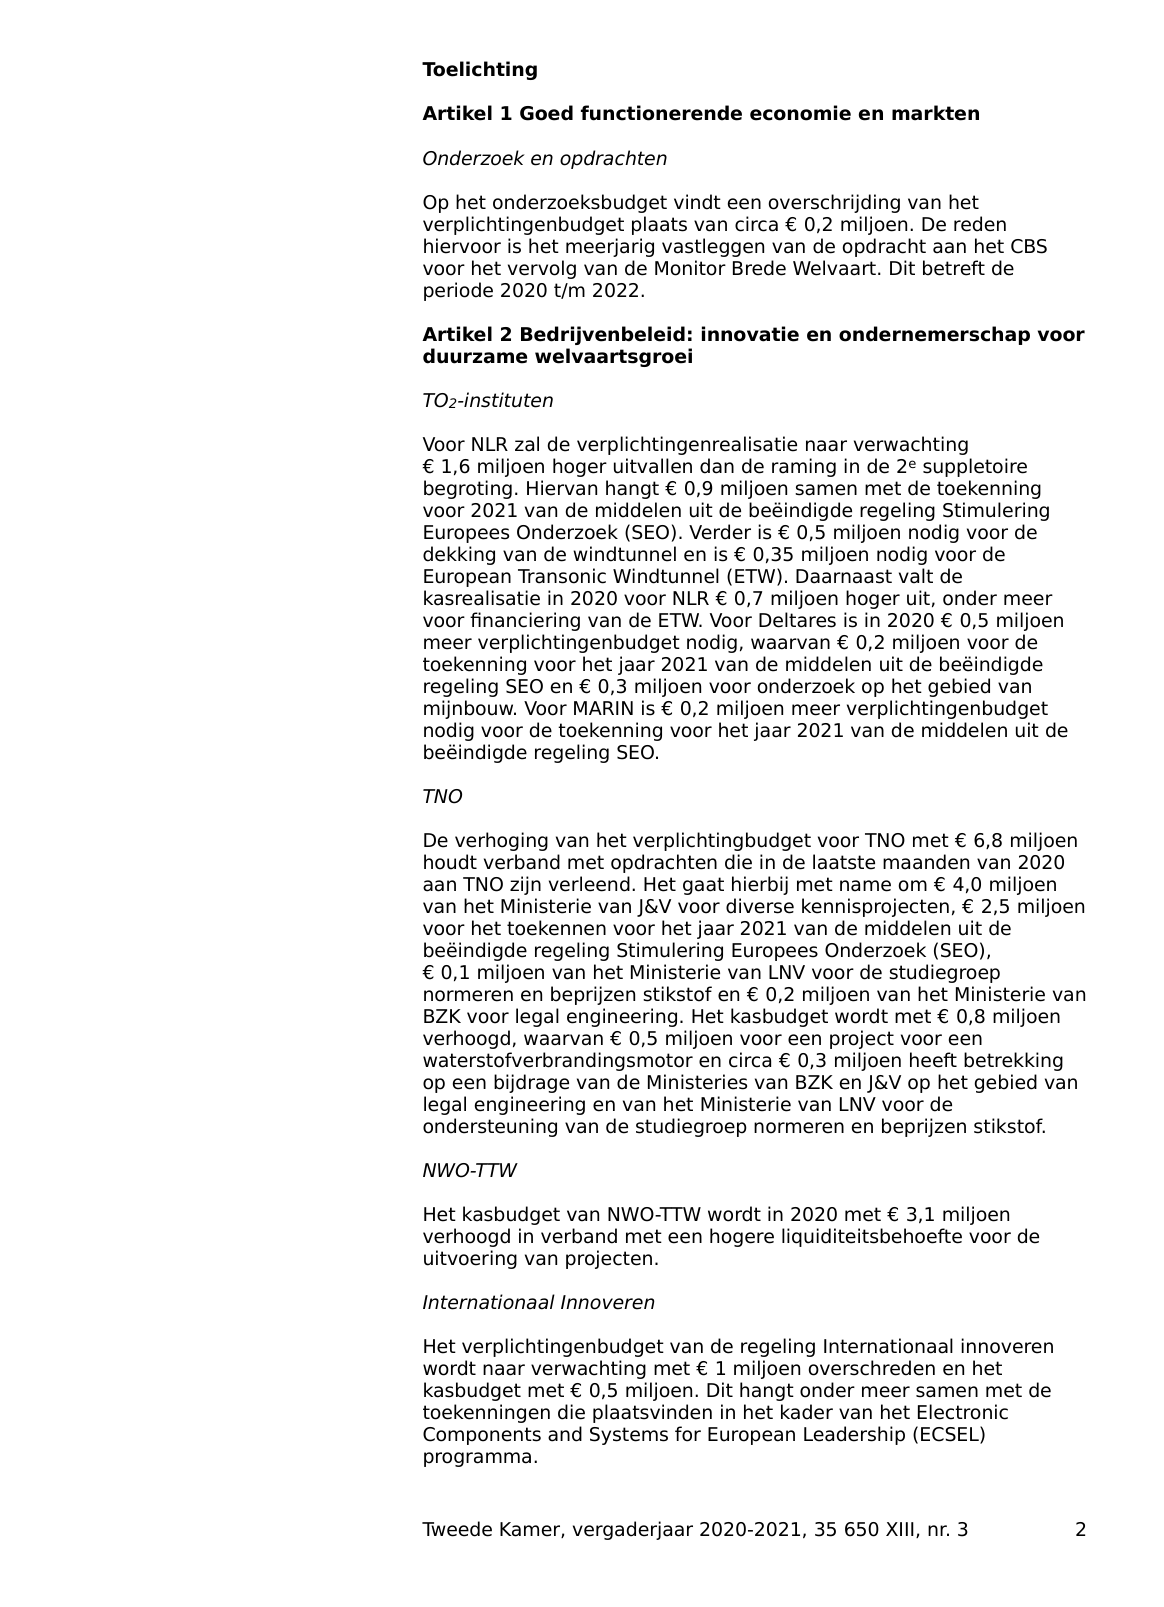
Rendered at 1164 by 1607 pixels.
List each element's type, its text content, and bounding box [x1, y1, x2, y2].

text Op het onderzoeksbudget vindt een overschrijding van het verplichtingenbudget plaats van circa € 0,2 miljoen. De reden hiervoor is het meerjarig vastleggen van de opdracht aan het CBS voor het vervolg van de Monitor Brede Welvaart. Dit betreft de periode 2020 t/m 2022. [422, 192, 1087, 301]
text Het verplichtingenbudget van de regeling Internationaal innoveren wordt naar verwachting met € 1 miljoen overschreden en het kasbudget met € 0,5 miljoen. Dit hangt onder meer samen met de toekenningen die plaatsvinden in het kader van het Electronic Components and Systems for European Leadership (ECSEL) programma. [422, 1336, 1087, 1468]
subtitle Onderzoek en opdrachten [422, 147, 1087, 169]
subtitle NWO-TTW [422, 1160, 1087, 1182]
text Voor NLR zal de verplichtingenrealisatie naar verwachting € 1,6 miljoen hoger uitvallen dan de raming in de 2e suppletoire begroting. Hiervan hangt € 0,9 miljoen samen met de toekenning voor 2021 van de middelen uit de beëindigde regeling Stimulering Europees Onderzoek (SEO). Verder is € 0,5 miljoen nodig voor de dekking van de windtunnel en is € 0,35 miljoen nodig voor de European Transonic Windtunnel (ETW). Daarnaast valt de kasrealisatie in 2020 voor NLR € 0,7 miljoen hoger uit, onder meer voor financiering van de ETW. Voor Deltares is in 2020 € 0,5 miljoen meer verplichtingenbudget nodig, waarvan € 0,2 miljoen voor de toekenning voor het jaar 2021 van de middelen uit de beëindigde regeling SEO en € 0,3 miljoen voor onderzoek op het gebied van mijnbouw. Voor MARIN is € 0,2 miljoen meer verplichtingenbudget nodig voor de toekenning voor het jaar 2021 van de middelen uit de beëindigde regeling SEO. [422, 434, 1087, 764]
subtitle Toelichting [422, 59, 1087, 81]
subtitle Artikel 1 Goed functionerende economie en markten [422, 103, 1087, 125]
text Het kasbudget van NWO-TTW wordt in 2020 met € 3,1 miljoen verhoogd in verband met een hogere liquiditeitsbehoefte voor de uitvoering van projecten. [422, 1204, 1087, 1270]
subtitle Internationaal Innoveren [422, 1292, 1087, 1314]
subtitle Artikel 2 Bedrijvenbeleid: innovatie en ondernemerschap voor duurzame welvaartsgroei [422, 324, 1087, 368]
text De verhoging van het verplichtingbudget voor TNO met € 6,8 miljoen houdt verband met opdrachten die in de laatste maanden van 2020 aan TNO zijn verleend. Het gaat hierbij met name om € 4,0 miljoen van het Ministerie van J&V voor diverse kennisprojecten, € 2,5 miljoen voor het toekennen voor het jaar 2021 van de middelen uit de beëindigde regeling Stimulering Europees Onderzoek (SEO), € 0,1 miljoen van het Ministerie van LNV voor de studiegroep normeren en beprijzen stikstof en € 0,2 miljoen van het Ministerie van BZK voor legal engineering. Het kasbudget wordt met € 0,8 miljoen verhoogd, waarvan € 0,5 miljoen voor een project voor een waterstofverbrandingsmotor en circa € 0,3 miljoen heeft betrekking op een bijdrage van de Ministeries van BZK en J&V op het gebied van legal engineering en van het Ministerie van LNV voor de ondersteuning van de studiegroep normeren en beprijzen stikstof. [422, 830, 1087, 1138]
subtitle TNO [422, 786, 1087, 808]
subtitle TO2-instituten [422, 390, 1087, 412]
